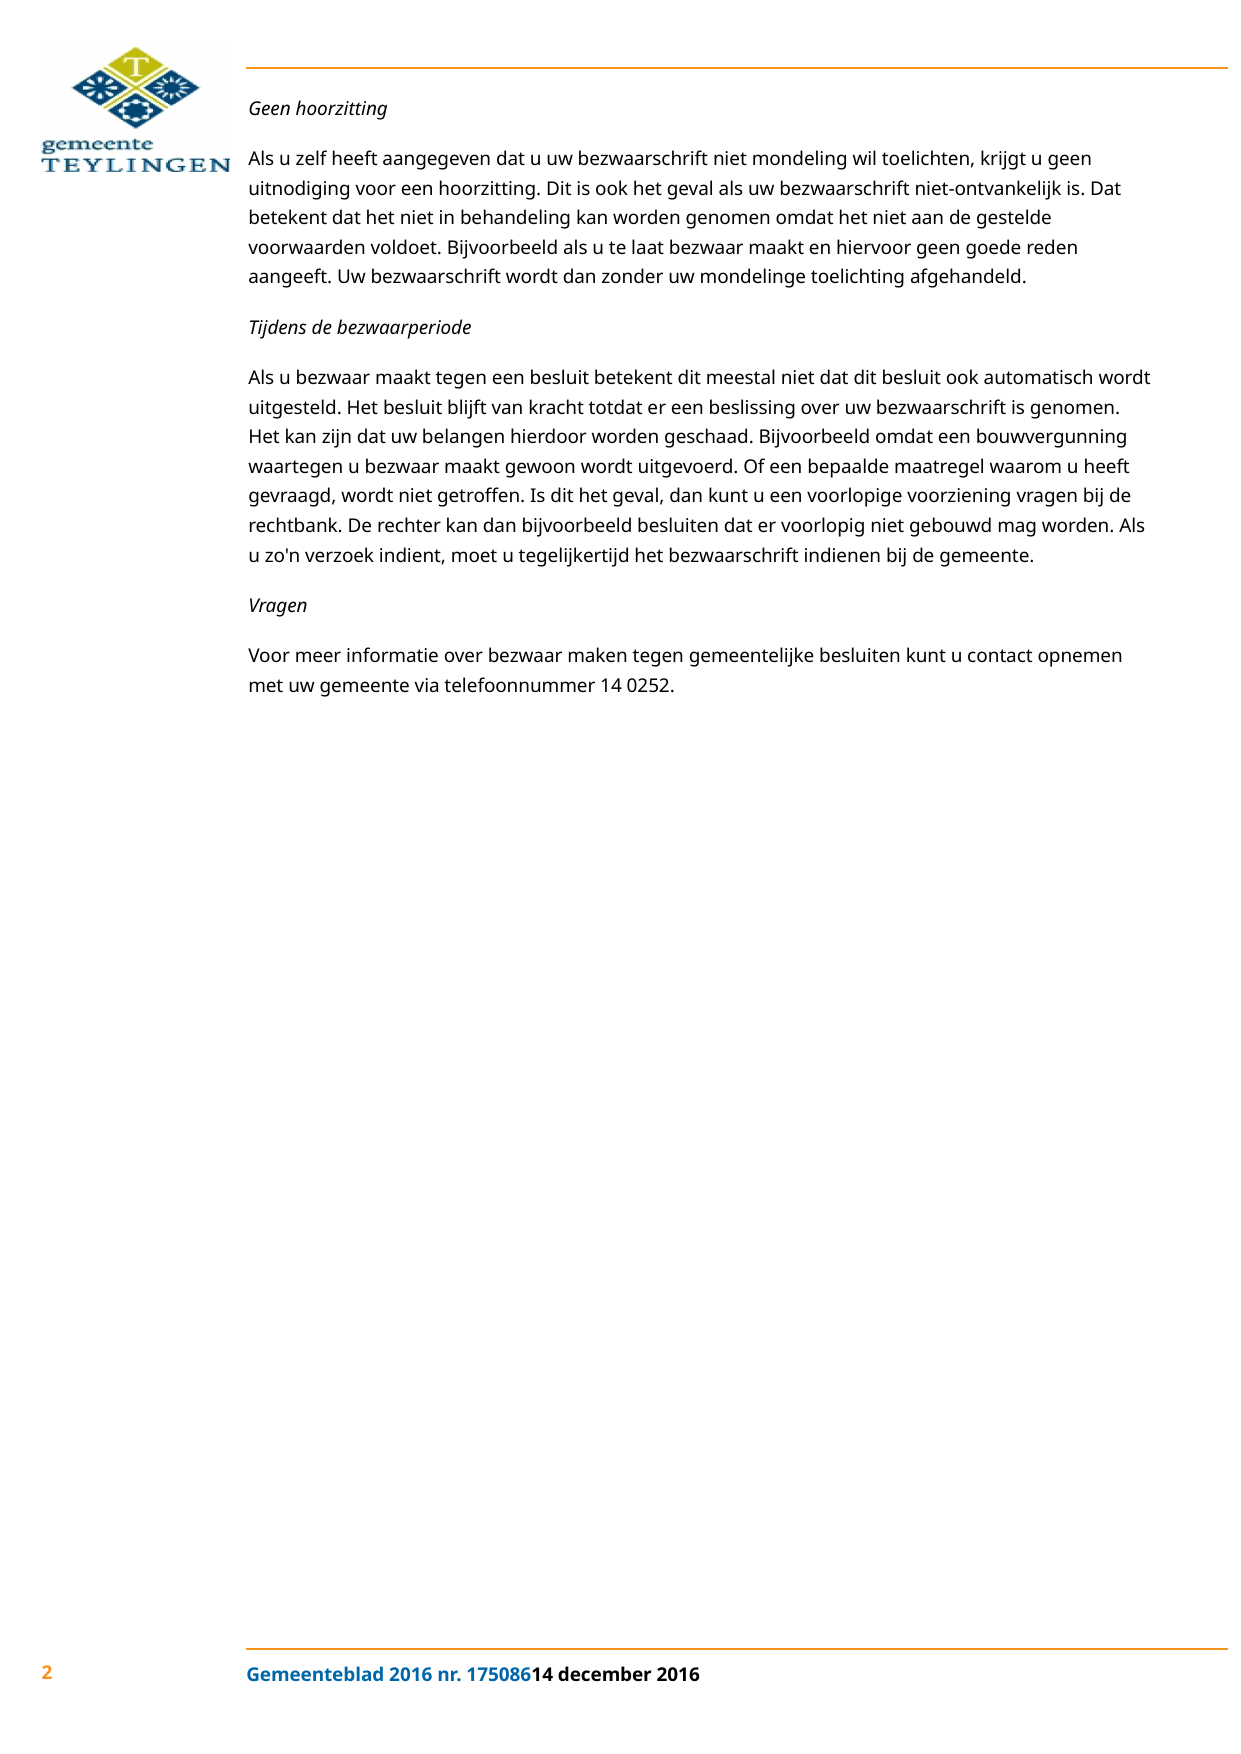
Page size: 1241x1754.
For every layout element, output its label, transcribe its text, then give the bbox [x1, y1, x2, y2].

text Als u zelf heeft aangegeven dat u uw bezwaarschrift niet mondeling wil toelichten, krijgt u geen uitnodiging voor een hoorzitting. Dit is ook het geval als uw bezwaarschrift niet-ontvankelijk is. Dat betekent dat het niet in behandeling kan worden genomen omdat het niet aan de gestelde voorwaarden voldoet. Bijvoorbeeld als u te laat bezwaar maakt en hiervoor geen goede reden aangeeft. Uw bezwaarschrift wordt dan zonder uw mondelinge toelichting afgehandeld. [248, 145, 1152, 289]
text Voor meer informatie over bezwaar maken tegen gemeentelijke besluiten kunt u contact opnemen met uw gemeente via telefoonnummer 14 0252. [248, 643, 1152, 698]
text Als u bezwaar maakt tegen een besluit betekent dit meestal niet dat dit besluit ook automatisch wordt uitgesteld. Het besluit blijft van kracht totdat er een beslissing over uw bezwaarschrift is genomen. Het kan zijn dat uw belangen hierdoor worden geschaad. Bijvoorbeeld omdat een bouwvergunning waartegen u bezwaar maakt gewoon wordt uitgevoerd. Of een bepaalde maatregel waarom u heeft gevraagd, wordt niet getroffen. Is dit het geval, dan kunt u een voorlopige voorziening vragen bij de rechtbank. De rechter kan dan bijvoorbeeld besluiten dat er voorlopig niet gebouwd mag worden. Als u zo'n verzoek indient, moet u tegelijkertijd het bezwaarschrift indienen bij de gemeente. [248, 364, 1152, 568]
picture [41, 47, 231, 172]
text Tijdens de bezwaarperiode [248, 314, 1152, 340]
text Vragen [248, 592, 1152, 618]
text Geen hoorzitting [248, 95, 1152, 121]
